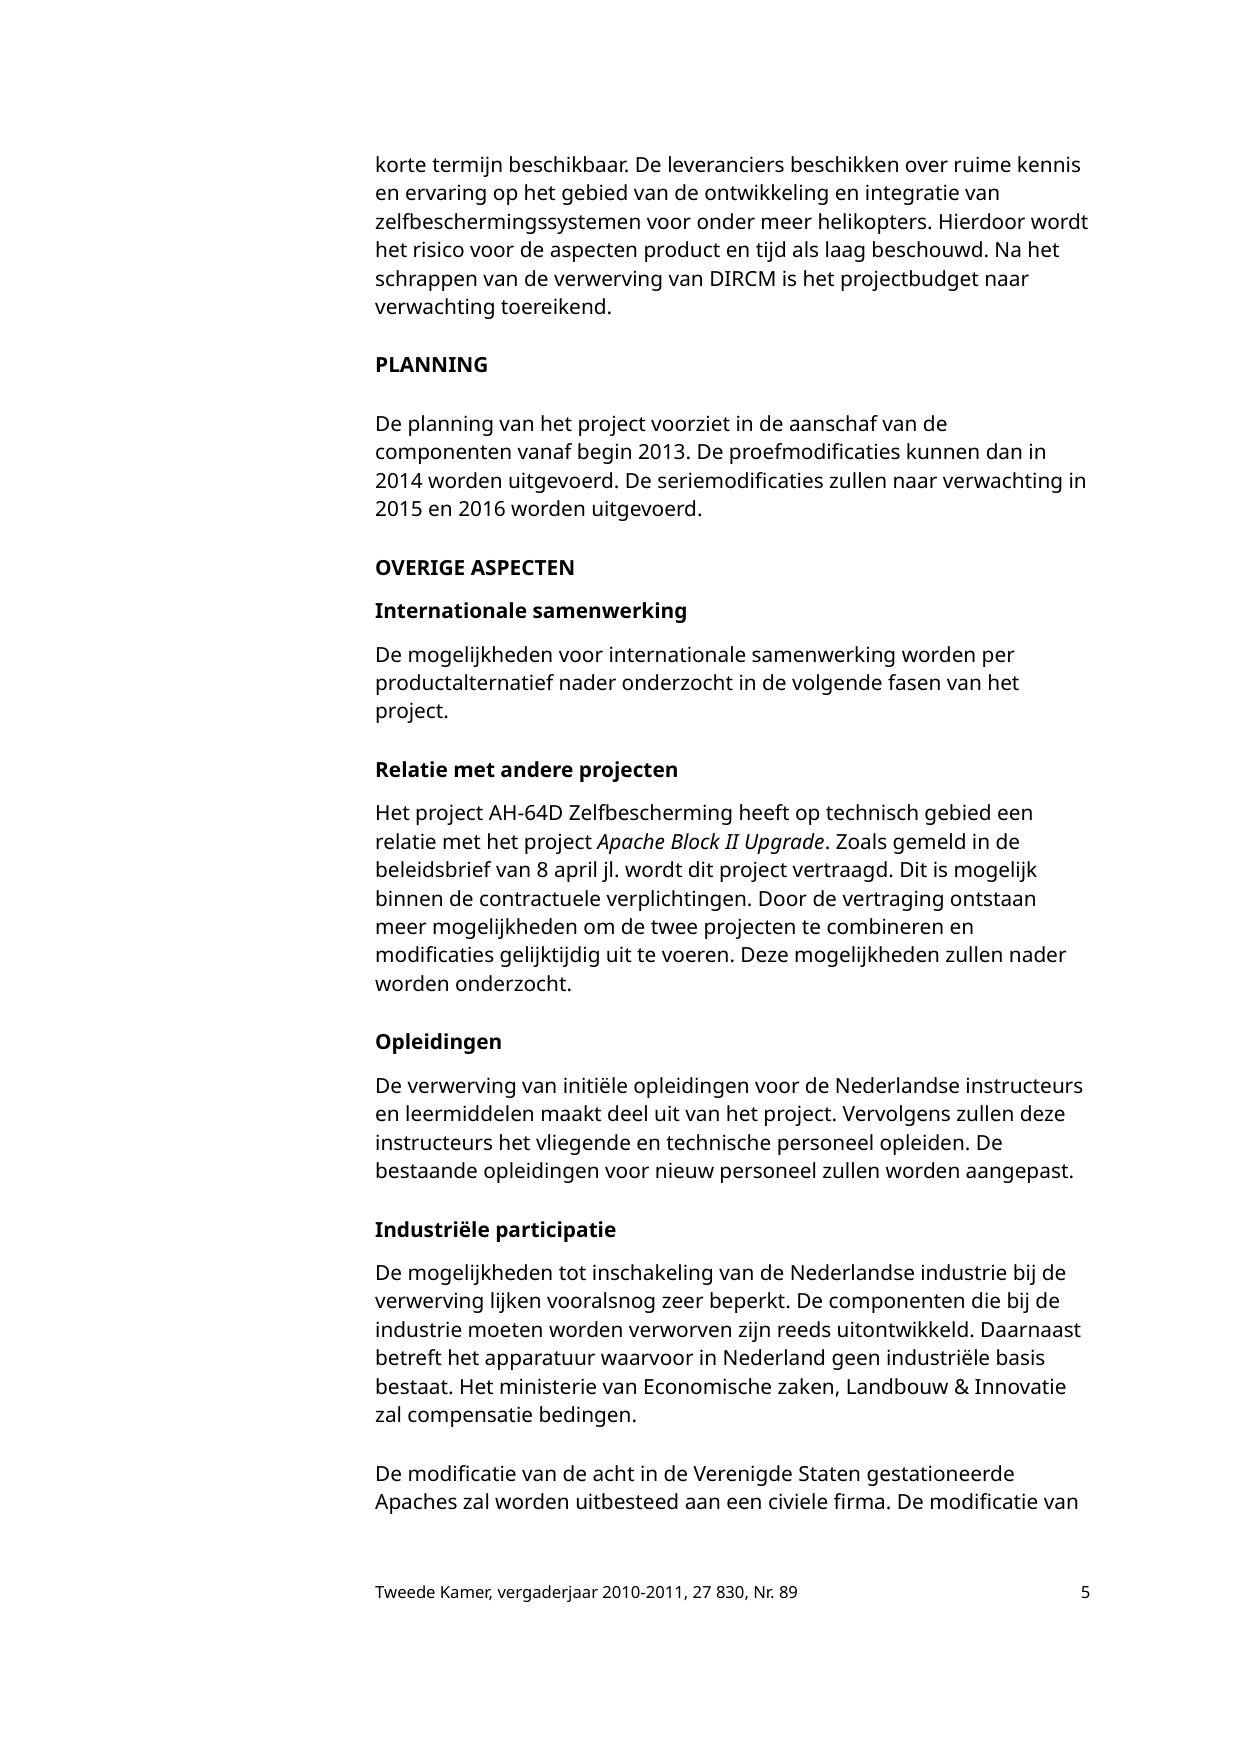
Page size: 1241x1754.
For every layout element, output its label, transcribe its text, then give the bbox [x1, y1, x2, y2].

text Opleidingen [375, 1027, 1090, 1056]
text korte termijn beschikbaar. De leveranciers beschikken over ruime kennis en ervaring op het gebied van de ontwikkeling en integratie van zelfbeschermingssystemen voor onder meer helikopters. Hierdoor wordt het risico voor de aspecten product en tijd als laag beschouwd. Na het schrappen van de verwerving van DIRCM is het projectbudget naar verwachting toereikend. [375, 150, 1090, 321]
text De verwerving van initiële opleidingen voor de Nederlandse instructeurs en leermiddelen maakt deel uit van het project. Vervolgens zullen deze instructeurs het vliegende en technische personeel opleiden. De bestaande opleidingen voor nieuw personeel zullen worden aangepast. [375, 1071, 1090, 1185]
text De planning van het project voorziet in de aanschaf van de componenten vanaf begin 2013. De proefmodificaties kunnen dan in 2014 worden uitgevoerd. De seriemodificaties zullen naar verwachting in 2015 en 2016 worden uitgevoerd. [375, 409, 1090, 523]
text Relatie met andere projecten [375, 755, 1090, 783]
text De modificatie van de acht in de Verenigde Staten gestationeerde Apaches zal worden uitbesteed aan een civiele firma. De modificatie van [375, 1459, 1090, 1516]
text De mogelijkheden tot inschakeling van de Nederlandse industrie bij de verwerving lijken vooralsnog zeer beperkt. De componenten die bij de industrie moeten worden verworven zijn reeds uitontwikkeld. Daarnaast betreft het apparatuur waarvoor in Nederland geen industriële basis bestaat. Het ministerie van Economische zaken, Landbouw & Innovatie zal compensatie bedingen. [375, 1258, 1090, 1429]
text OVERIGE ASPECTEN [375, 553, 1090, 581]
text PLANNING [375, 351, 1090, 379]
text De mogelijkheden voor internationale samenwerking worden per productalternatief nader onderzocht in de volgende fasen van het project. [375, 640, 1090, 725]
text Het project AH-64D Zelfbescherming heeft op technisch gebied een relatie met het project Apache Block II Upgrade. Zoals gemeld in de beleidsbrief van 8 april jl. wordt dit project vertraagd. Dit is mogelijk binnen de contractuele verplichtingen. Door de vertraging ontstaan meer mogelijkheden om de twee projecten te combineren en modificaties gelijktijdig uit te voeren. Deze mogelijkheden zullen nader worden onderzocht. [375, 798, 1090, 997]
text Industriële participatie [375, 1215, 1090, 1243]
text Internationale samenwerking [375, 596, 1090, 625]
